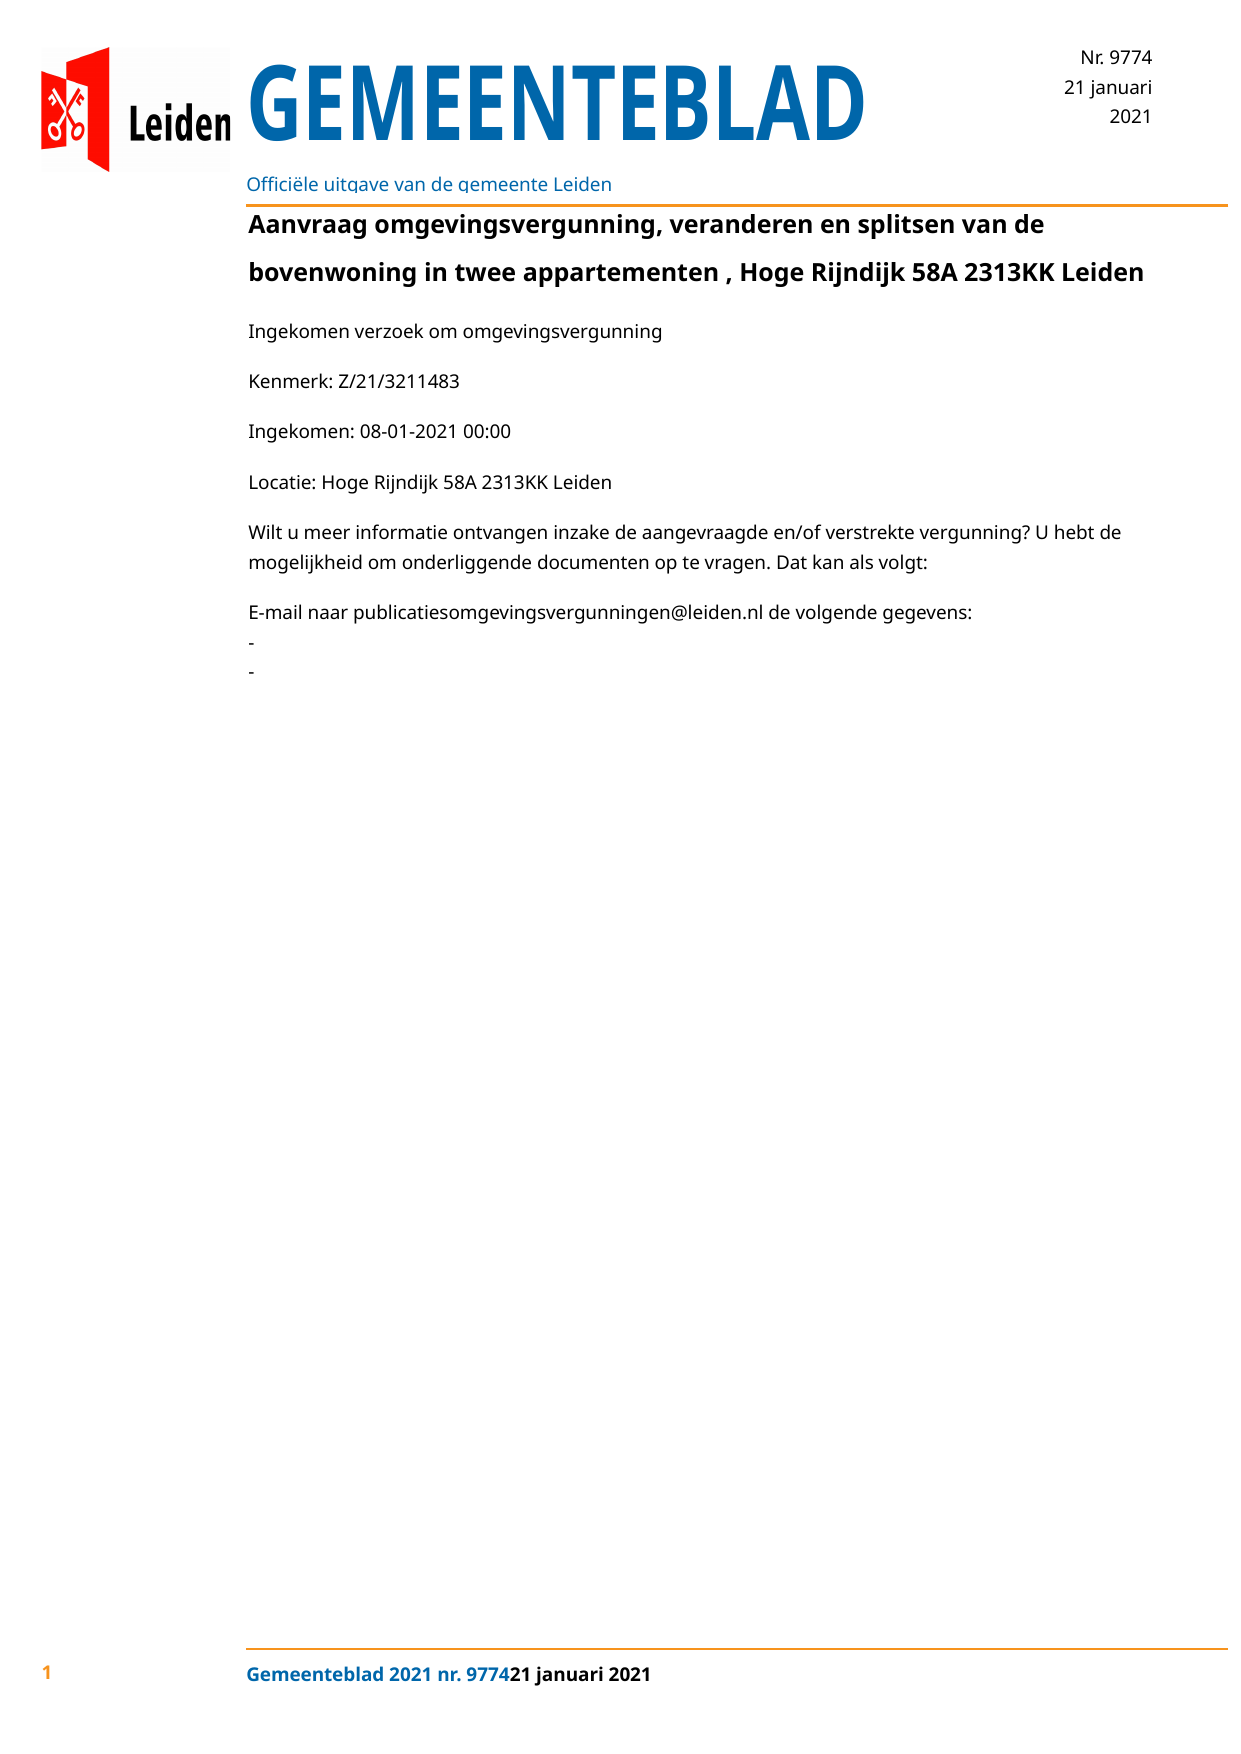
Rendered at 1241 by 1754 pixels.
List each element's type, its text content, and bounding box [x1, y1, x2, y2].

text Locatie: Hoge Rijndijk 58A 2313KK Leiden [248, 469, 1152, 495]
text Kenmerk: Z/21/3211483 [248, 368, 1152, 394]
text Ingekomen verzoek om omgevingsvergunning [248, 318, 1152, 344]
text Ingekomen: 08-01-2021 00:00 [248, 419, 1152, 444]
text E-mail naar publicatiesomgevingsvergunningen@leiden.nl de volgende gegevens: [248, 599, 1152, 625]
text Aanvraag omgevingsvergunning, veranderen en splitsen van de bovenwoning in twee appartementen , Hoge Rijndijk 58A 2313KK Leiden [248, 207, 1152, 288]
text Wilt u meer informatie ontvangen inzake de aangevraagde en/of verstrekte vergunning? U hebt de mogelijkheid om onderliggende documenten op te vragen. Dat kan als volgt: [248, 519, 1152, 575]
picture [41, 47, 231, 172]
